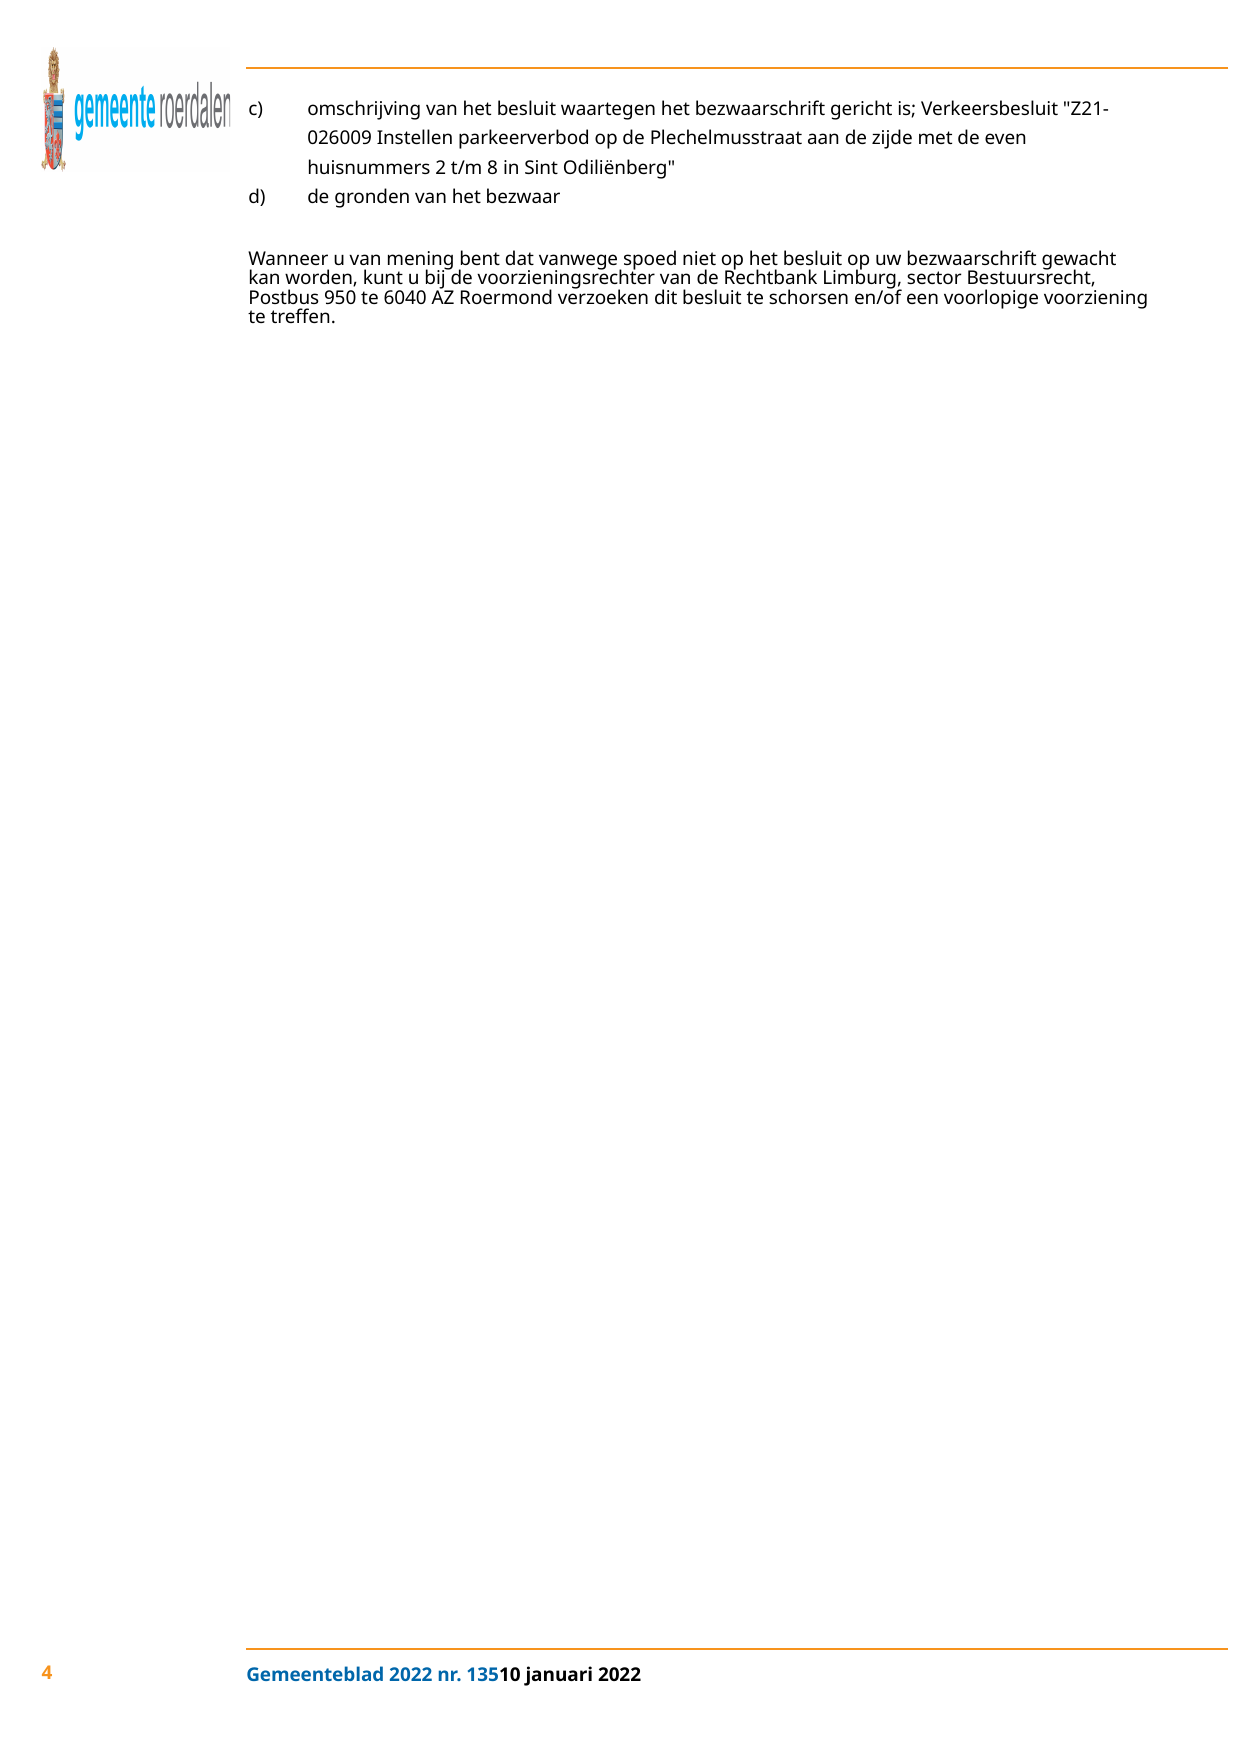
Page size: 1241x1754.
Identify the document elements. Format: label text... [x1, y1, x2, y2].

picture [41, 47, 231, 172]
list de gronden van het bezwaar [248, 183, 1152, 209]
list omschrijving van het besluit waartegen het bezwaarschrift gericht is; Verkeersbesluit "Z21-026009 Instellen parkeerverbod op de Plechelmusstraat aan de zijde met de even huisnummers 2 t/m 8 in Sint Odiliënberg" [248, 95, 1152, 180]
text Wanneer u van mening bent dat vanwege spoed niet op het besluit op uw bezwaarschrift gewacht kan worden, kunt u bij de voorzieningsrechter van de Rechtbank Limburg, sector Bestuursrecht, Postbus 950 te 6040 AZ Roermond verzoeken dit besluit te schorsen en/of een voorlopige voorziening te treffen. [248, 250, 1152, 327]
